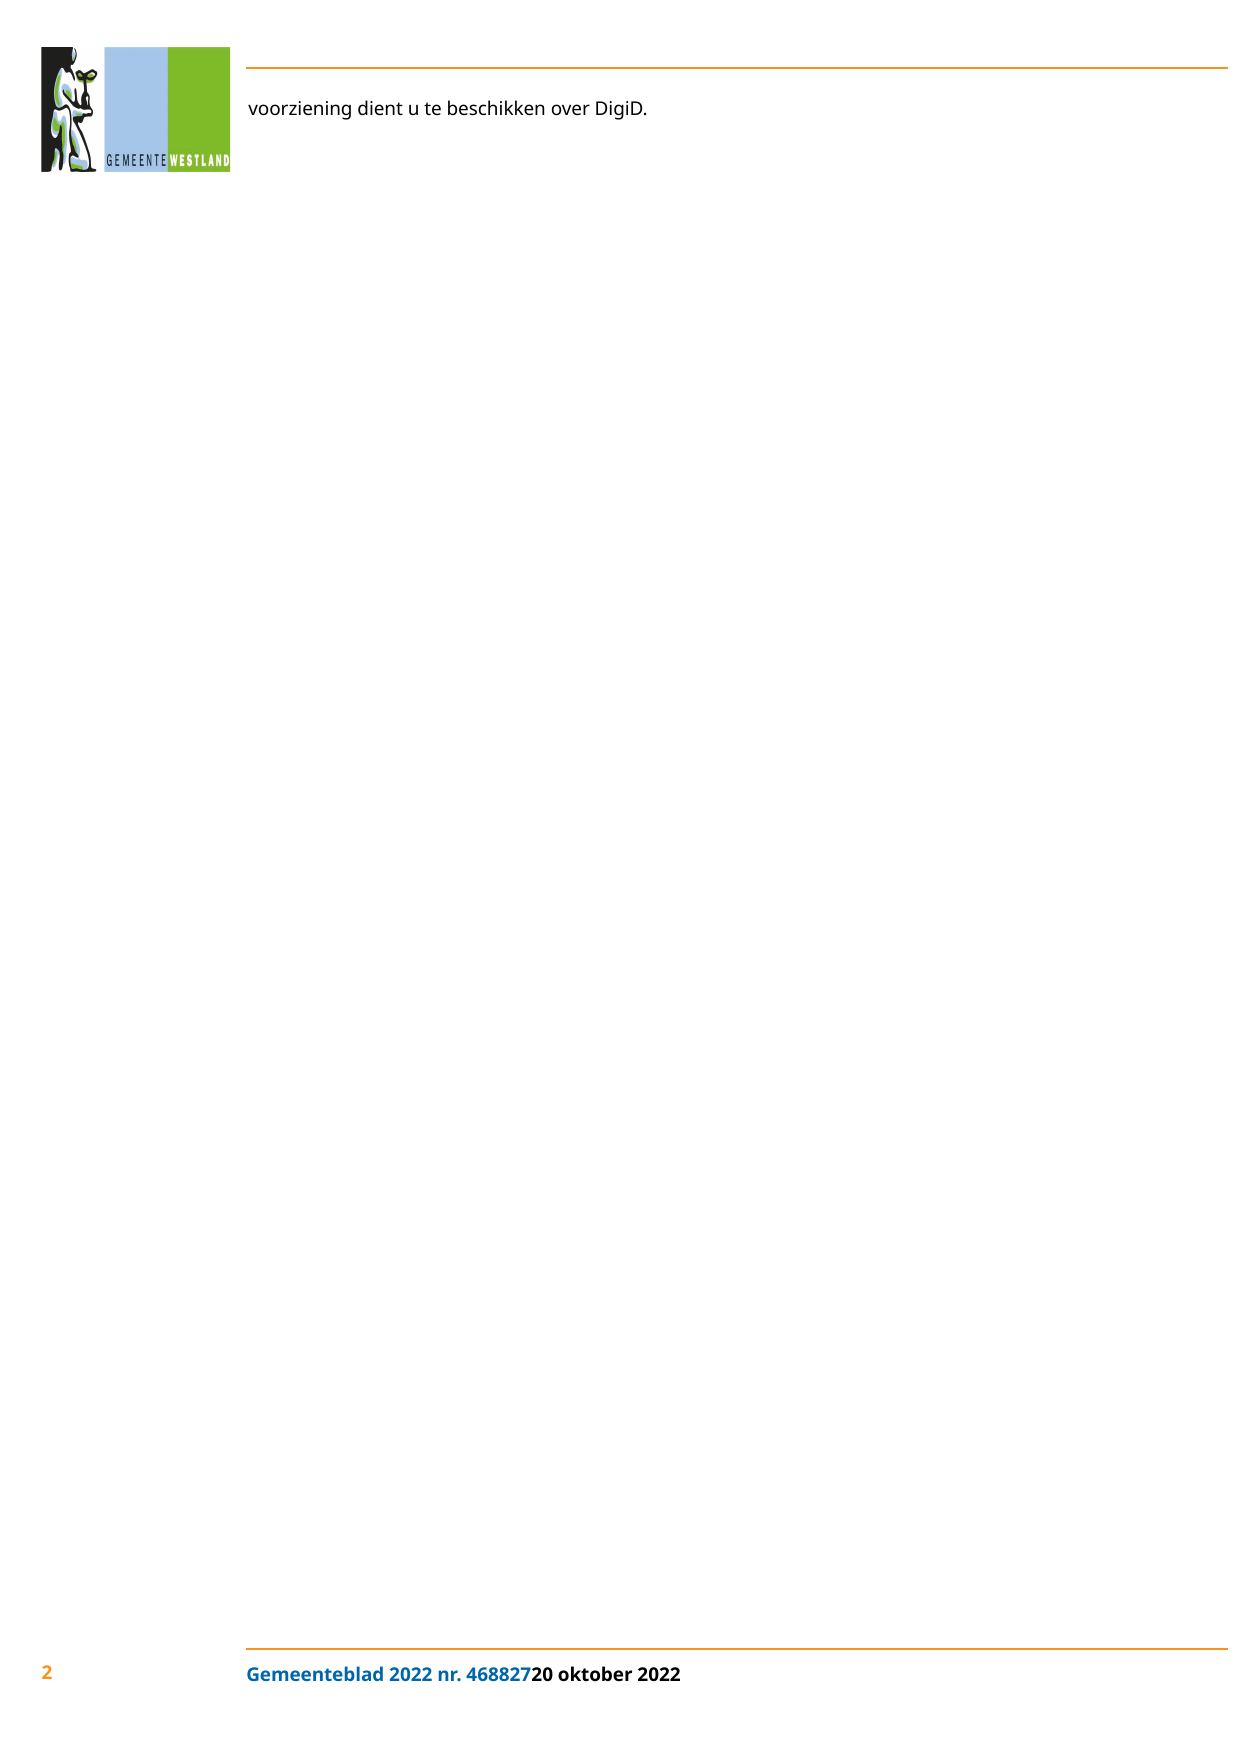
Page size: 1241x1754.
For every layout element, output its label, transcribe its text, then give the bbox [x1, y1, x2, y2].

text voorziening dient u te beschikken over DigiD. [248, 95, 1152, 121]
picture [41, 47, 231, 172]
